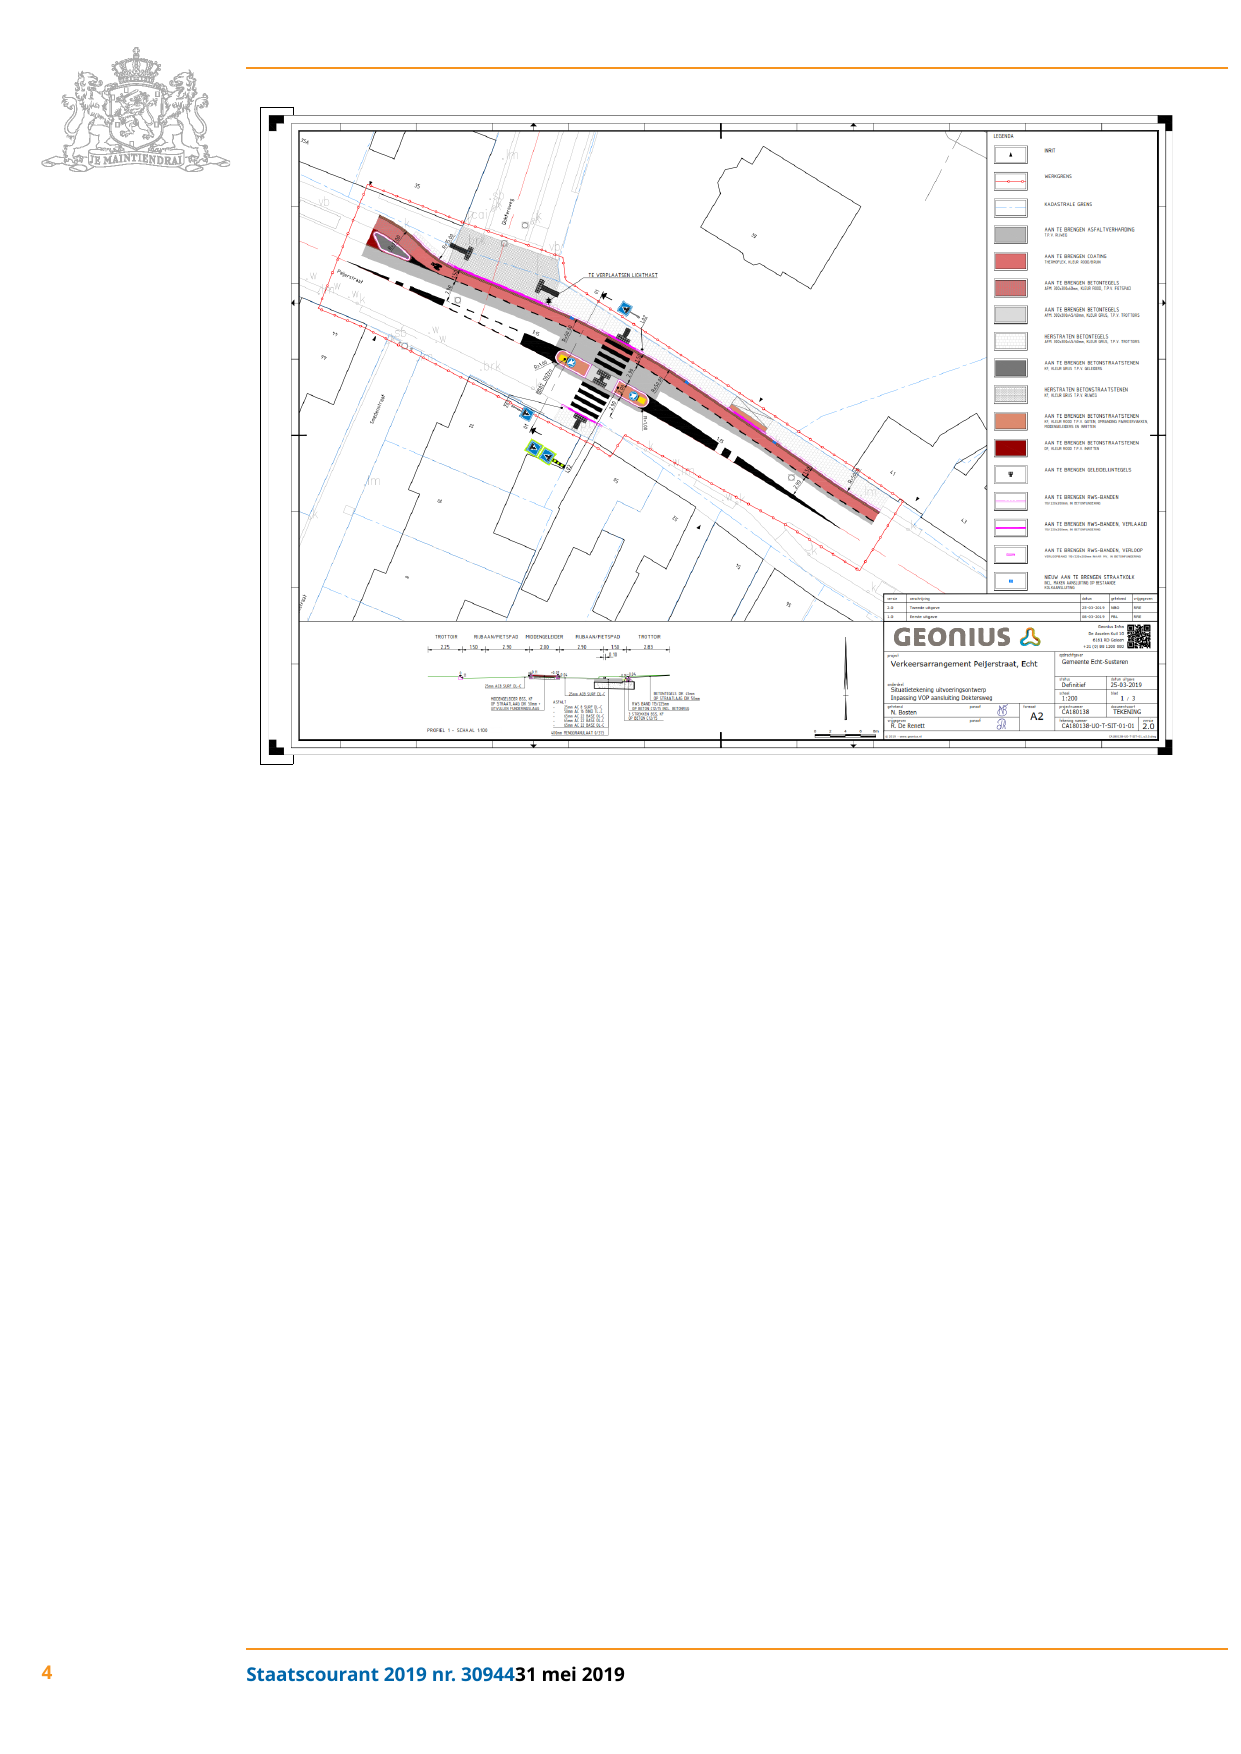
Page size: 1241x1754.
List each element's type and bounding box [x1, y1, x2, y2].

picture [41, 47, 231, 172]
picture [268, 115, 1173, 755]
